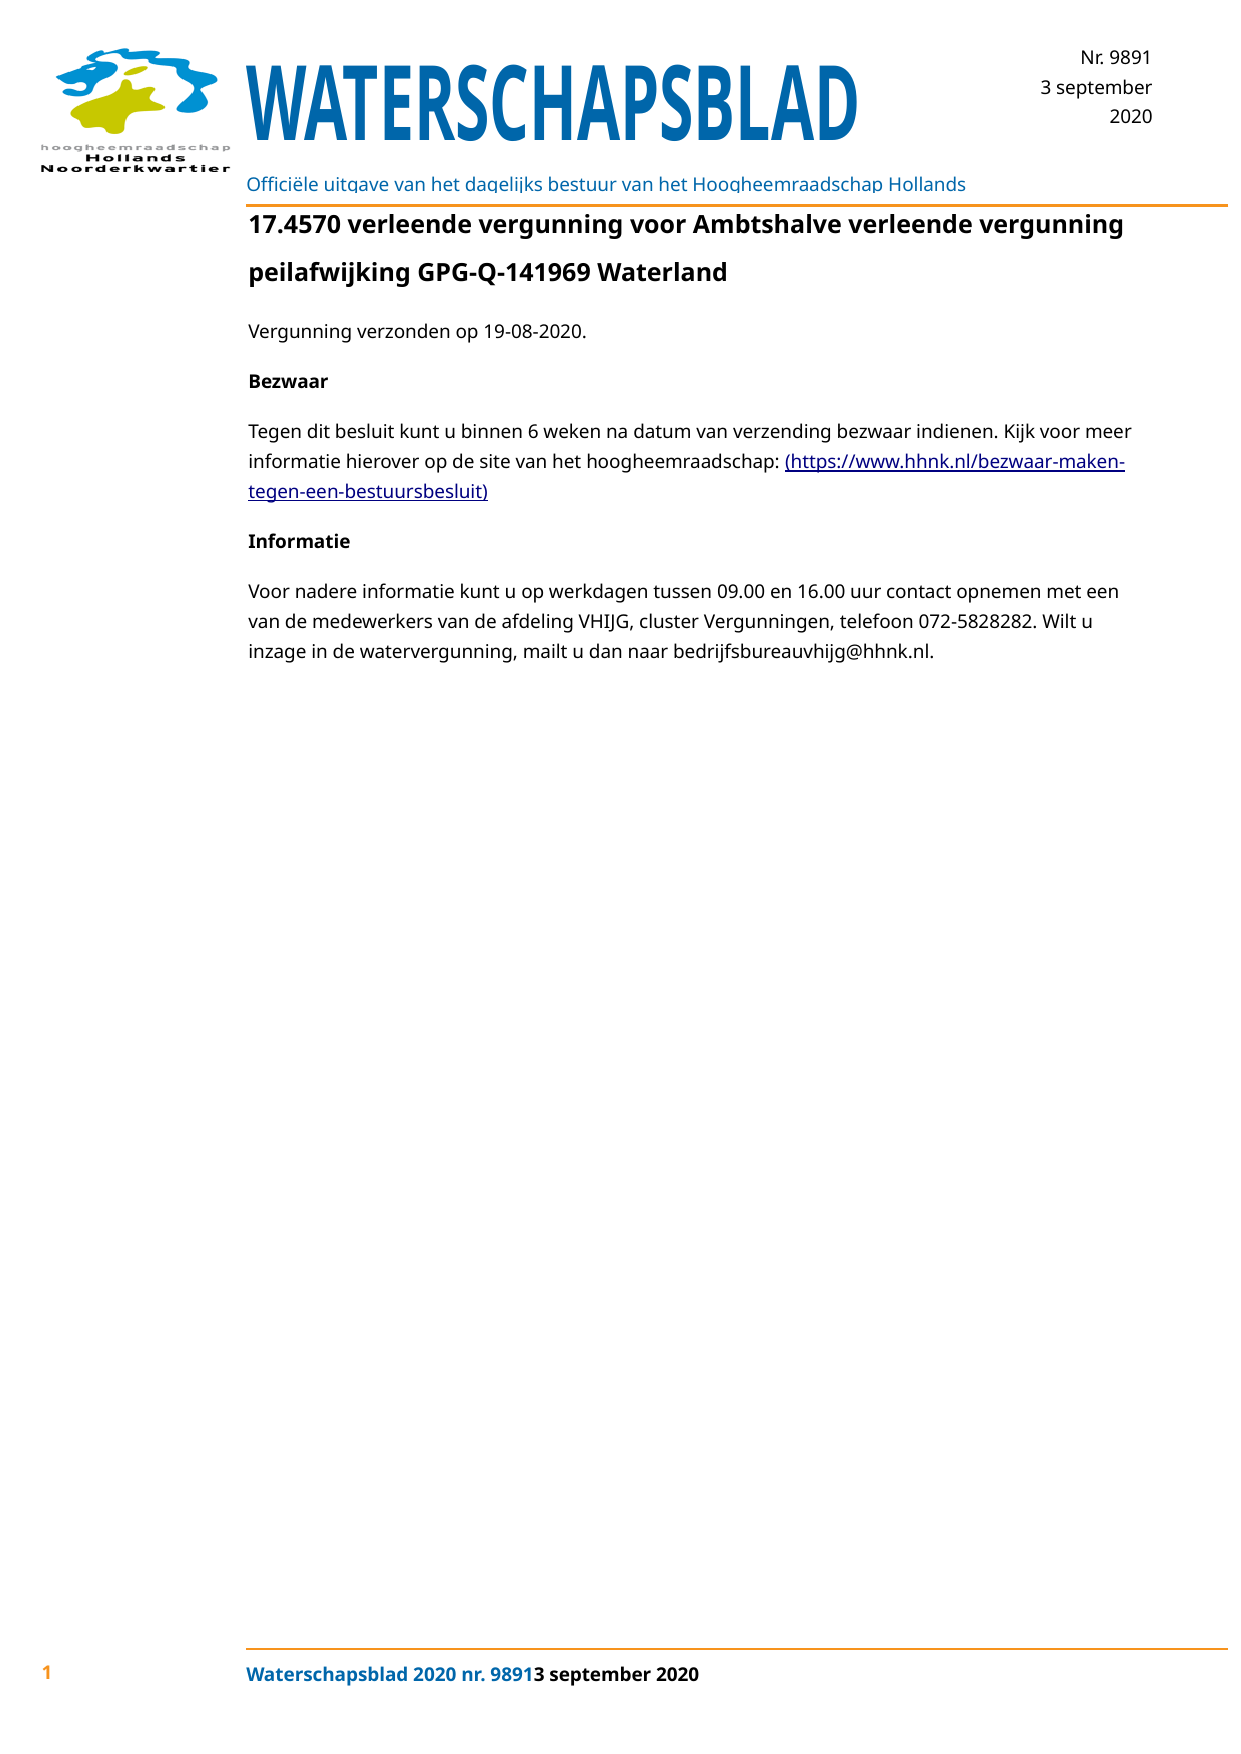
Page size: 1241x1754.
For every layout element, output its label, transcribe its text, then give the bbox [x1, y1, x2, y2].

text 17.4570 verleende vergunning voor Ambtshalve verleende vergunning peilafwijking GPG-Q-141969 Waterland [248, 207, 1152, 288]
text Voor nadere informatie kunt u op werkdagen tussen 09.00 en 16.00 uur contact opnemen met een van de medewerkers van de afdeling VHIJG, cluster Vergunningen, telefoon 072-5828282. Wilt u inzage in de watervergunning, mailt u dan naar bedrijfsbureauvhijg@hhnk.nl. [248, 579, 1152, 664]
text Informatie [248, 528, 1152, 554]
picture [41, 47, 231, 172]
text Bezwaar [248, 368, 1152, 394]
text Tegen dit besluit kunt u binnen 6 weken na datum van verzending bezwaar indienen. Kijk voor meer informatie hierover op de site van het hoogheemraadschap: (https://www.hhnk.nl/bezwaar-maken-tegen-een-bestuursbesluit) [248, 419, 1152, 504]
text Vergunning verzonden op 19-08-2020. [248, 318, 1152, 344]
